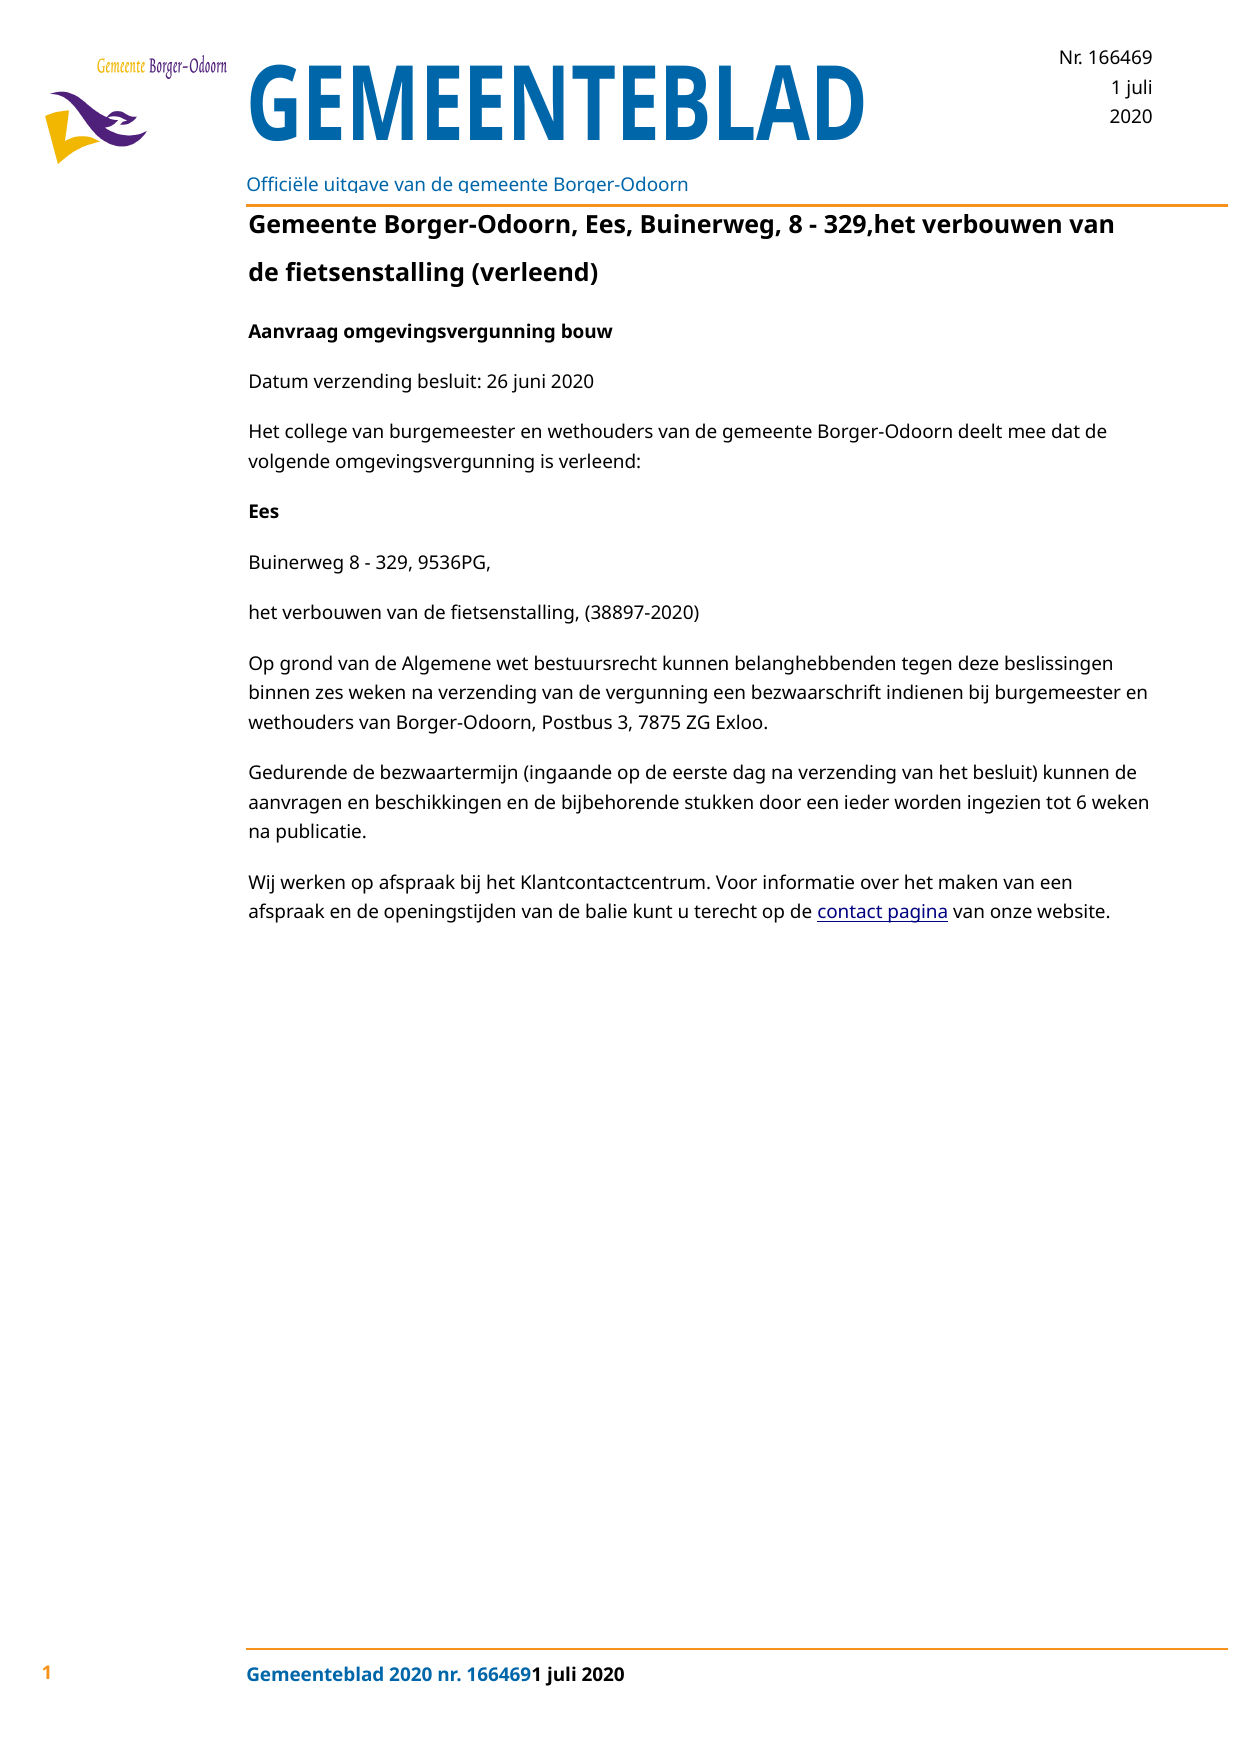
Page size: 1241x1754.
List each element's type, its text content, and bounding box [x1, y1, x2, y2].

picture [41, 47, 231, 172]
text Gemeente Borger-Odoorn, Ees, Buinerweg, 8 - 329,het verbouwen van de fietsenstalling (verleend) [248, 207, 1152, 288]
text Wij werken op afspraak bij het Klantcontactcentrum. Voor informatie over het maken van een afspraak en de openingstijden van de balie kunt u terecht op de contact pagina van onze website. [248, 869, 1152, 924]
text Het college van burgemeester en wethouders van de gemeente Borger-Odoorn deelt mee dat de volgende omgevingsvergunning is verleend: [248, 419, 1152, 474]
text Ees [248, 499, 1152, 524]
text het verbouwen van de fietsenstalling, (38897-2020) [248, 599, 1152, 625]
text Datum verzending besluit: 26 juni 2020 [248, 368, 1152, 394]
text Aanvraag omgevingsvergunning bouw [248, 318, 1152, 344]
text Op grond van de Algemene wet bestuursrecht kunnen belanghebbenden tegen deze beslissingen binnen zes weken na verzending van de vergunning een bezwaarschrift indienen bij burgemeester en wethouders van Borger-Odoorn, Postbus 3, 7875 ZG Exloo. [248, 650, 1152, 735]
text Buinerweg 8 - 329, 9536PG, [248, 549, 1152, 575]
text Gedurende de bezwaartermijn (ingaande op de eerste dag na verzending van het besluit) kunnen de aanvragen en beschikkingen en de bijbehorende stukken door een ieder worden ingezien tot 6 weken na publicatie. [248, 759, 1152, 844]
